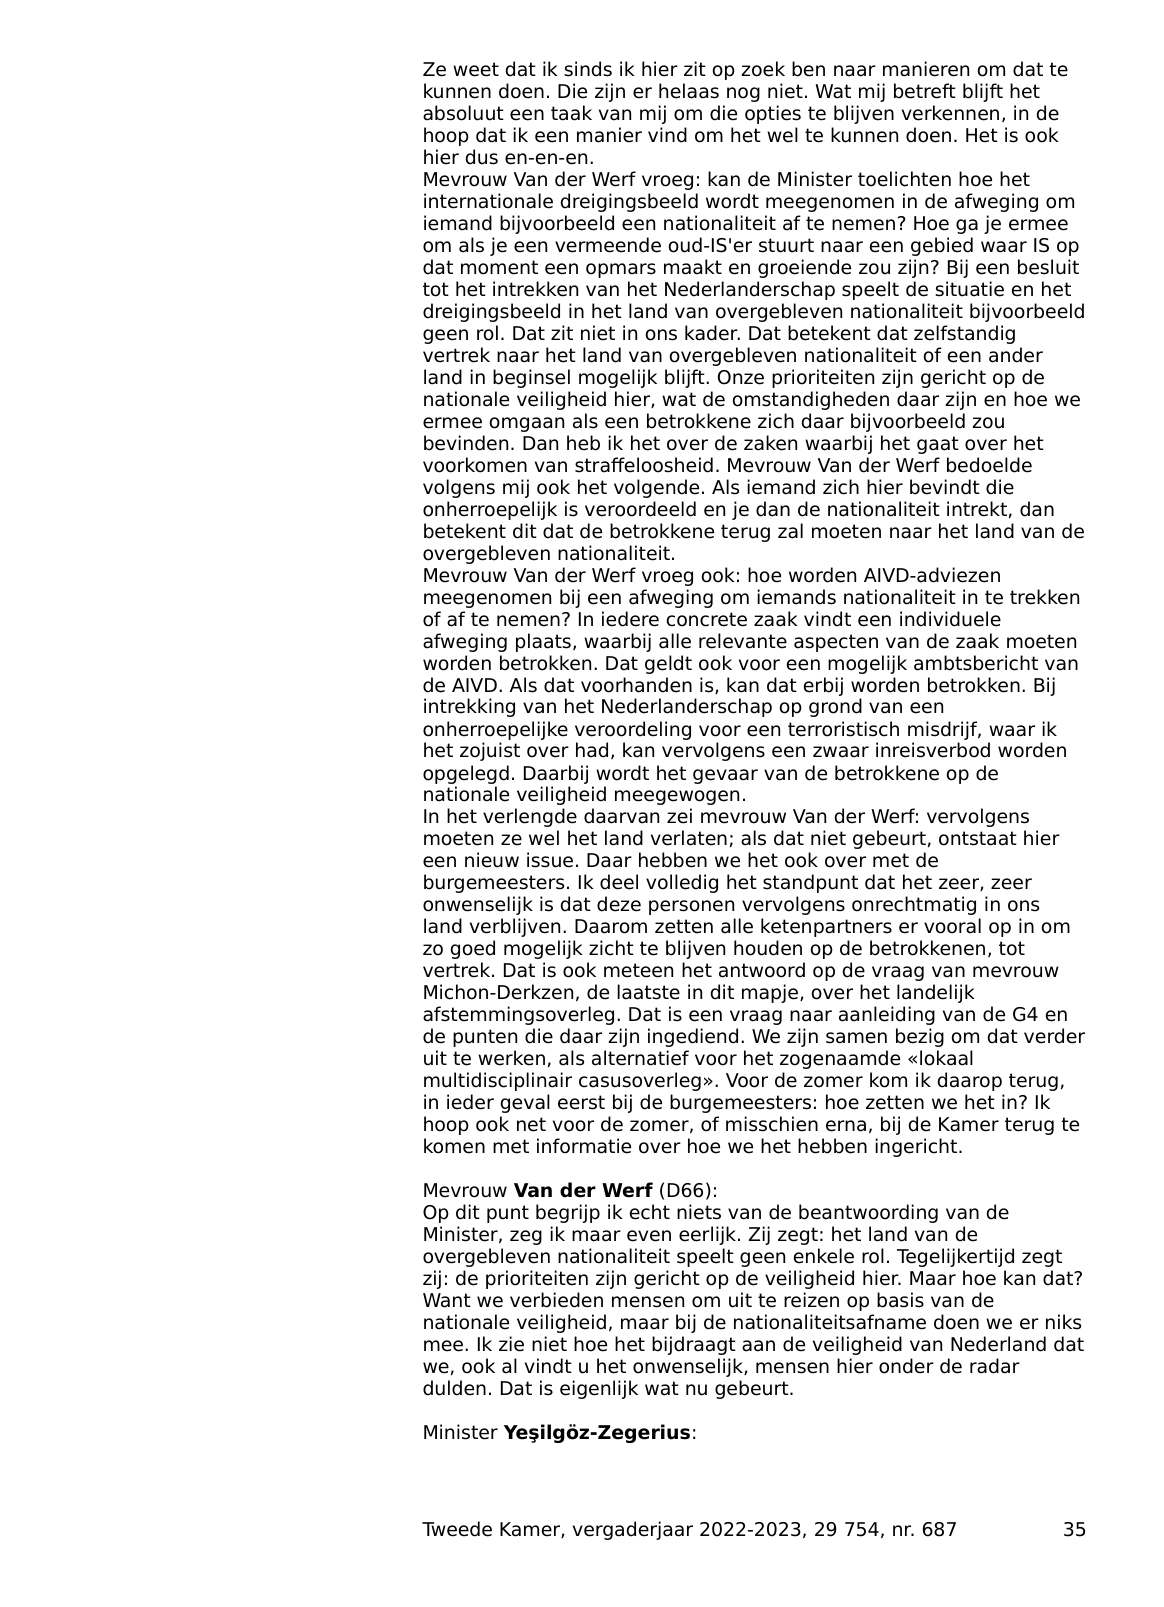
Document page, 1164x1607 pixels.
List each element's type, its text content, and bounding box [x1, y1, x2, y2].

text Mevrouw Van der Werf (D66): [422, 1180, 1087, 1202]
text Mevrouw Van der Werf vroeg ook: hoe worden AIVD-adviezen meegenomen bij een afweging om iemands nationaliteit in te trekken of af te nemen? In iedere concrete zaak vindt een individuele afweging plaats, waarbij alle relevante aspecten van de zaak moeten worden betrokken. Dat geldt ook voor een mogelijk ambtsbericht van de AIVD. Als dat voorhanden is, kan dat erbij worden betrokken. Bij intrekking van het Nederlanderschap op grond van een onherroepelijke veroordeling voor een terroristisch misdrijf, waar ik het zojuist over had, kan vervolgens een zwaar inreisverbod worden opgelegd. Daarbij wordt het gevaar van de betrokkene op de nationale veiligheid meegewogen. [422, 564, 1087, 806]
text Ze weet dat ik sinds ik hier zit op zoek ben naar manieren om dat te kunnen doen. Die zijn er helaas nog niet. Wat mij betreft blijft het absoluut een taak van mij om die opties te blijven verkennen, in de hoop dat ik een manier vind om het wel te kunnen doen. Het is ook hier dus en-en-en. [422, 59, 1087, 169]
text In het verlengde daarvan zei mevrouw Van der Werf: vervolgens moeten ze wel het land verlaten; als dat niet gebeurt, ontstaat hier een nieuw issue. Daar hebben we het ook over met de burgemeesters. Ik deel volledig het standpunt dat het zeer, zeer onwenselijk is dat deze personen vervolgens onrechtmatig in ons land verblijven. Daarom zetten alle ketenpartners er vooral op in om zo goed mogelijk zicht te blijven houden op de betrokkenen, tot vertrek. Dat is ook meteen het antwoord op de vraag van mevrouw Michon-Derkzen, de laatste in dit mapje, over het landelijk afstemmingsoverleg. Dat is een vraag naar aanleiding van de G4 en de punten die daar zijn ingediend. We zijn samen bezig om dat verder uit te werken, als alternatief voor het zogenaamde «lokaal multidisciplinair casusoverleg». Voor de zomer kom ik daarop terug, in ieder geval eerst bij de burgemeesters: hoe zetten we het in? Ik hoop ook net voor de zomer, of misschien erna, bij de Kamer terug te komen met informatie over hoe we het hebben ingericht. [422, 806, 1087, 1158]
text Minister Yeşilgöz-Zegerius: [422, 1422, 1087, 1444]
text Mevrouw Van der Werf vroeg: kan de Minister toelichten hoe het internationale dreigingsbeeld wordt meegenomen in de afweging om iemand bijvoorbeeld een nationaliteit af te nemen? Hoe ga je ermee om als je een vermeende oud-IS'er stuurt naar een gebied waar IS op dat moment een opmars maakt en groeiende zou zijn? Bij een besluit tot het intrekken van het Nederlanderschap speelt de situatie en het dreigingsbeeld in het land van overgebleven nationaliteit bijvoorbeeld geen rol. Dat zit niet in ons kader. Dat betekent dat zelfstandig vertrek naar het land van overgebleven nationaliteit of een ander land in beginsel mogelijk blijft. Onze prioriteiten zijn gericht op de nationale veiligheid hier, wat de omstandigheden daar zijn en hoe we ermee omgaan als een betrokkene zich daar bijvoorbeeld zou bevinden. Dan heb ik het over de zaken waarbij het gaat over het voorkomen van straffeloosheid. Mevrouw Van der Werf bedoelde volgens mij ook het volgende. Als iemand zich hier bevindt die onherroepelijk is veroordeeld en je dan de nationaliteit intrekt, dan betekent dit dat de betrokkene terug zal moeten naar het land van de overgebleven nationaliteit. [422, 169, 1087, 564]
text Op dit punt begrijp ik echt niets van de beantwoording van de Minister, zeg ik maar even eerlijk. Zij zegt: het land van de overgebleven nationaliteit speelt geen enkele rol. Tegelijkertijd zegt zij: de prioriteiten zijn gericht op de veiligheid hier. Maar hoe kan dat? Want we verbieden mensen om uit te reizen op basis van de nationale veiligheid, maar bij de nationaliteitsafname doen we er niks mee. Ik zie niet hoe het bijdraagt aan de veiligheid van Nederland dat we, ook al vindt u het onwenselijk, mensen hier onder de radar dulden. Dat is eigenlijk wat nu gebeurt. [422, 1202, 1087, 1400]
